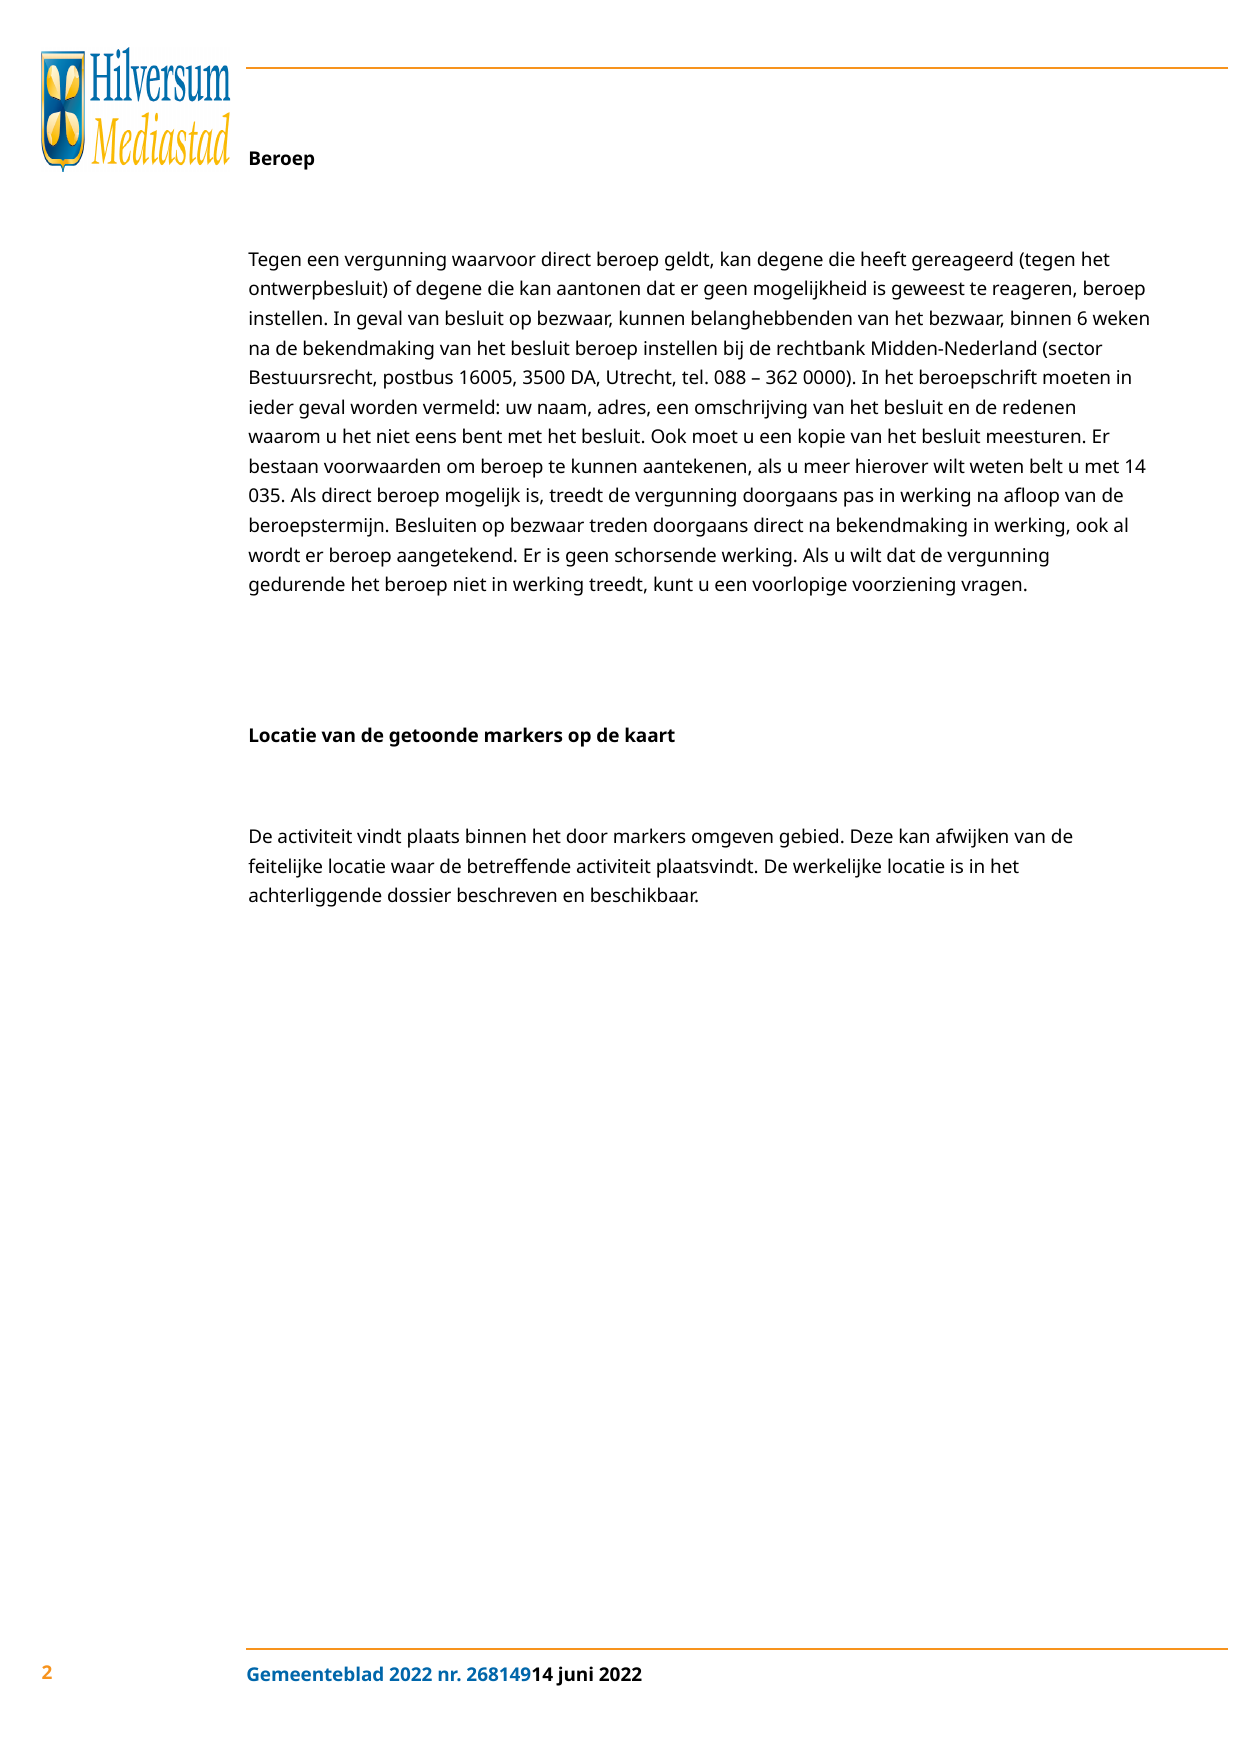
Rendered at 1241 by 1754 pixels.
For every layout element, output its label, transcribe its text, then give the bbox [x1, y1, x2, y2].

text Beroep [248, 145, 1152, 171]
text Locatie van de getoonde markers op de kaart [248, 723, 1152, 748]
text De activiteit vindt plaats binnen het door markers omgeven gebied. Deze kan afwijken van de feitelijke locatie waar de betreffende activiteit plaatsvindt. De werkelijke locatie is in het achterliggende dossier beschreven en beschikbaar. [248, 823, 1152, 908]
text Tegen een vergunning waarvoor direct beroep geldt, kan degene die heeft gereageerd (tegen het ontwerpbesluit) of degene die kan aantonen dat er geen mogelijkheid is geweest te reageren, beroep instellen. In geval van besluit op bezwaar, kunnen belanghebbenden van het bezwaar, binnen 6 weken na de bekendmaking van het besluit beroep instellen bij de rechtbank Midden-Nederland (sector Bestuursrecht, postbus 16005, 3500 DA, Utrecht, tel. 088 – 362 0000). In het beroepschrift moeten in ieder geval worden vermeld: uw naam, adres, een omschrijving van het besluit en de redenen waarom u het niet eens bent met het besluit. Ook moet u een kopie van het besluit meesturen. Er bestaan voorwaarden om beroep te kunnen aantekenen, als u meer hierover wilt weten belt u met 14 035. Als direct beroep mogelijk is, treedt de vergunning doorgaans pas in werking na afloop van de beroepstermijn. Besluiten op bezwaar treden doorgaans direct na bekendmaking in werking, ook al wordt er beroep aangetekend. Er is geen schorsende werking. Als u wilt dat de vergunning gedurende het beroep niet in werking treedt, kunt u een voorlopige voorziening vragen. [248, 246, 1152, 597]
picture [41, 47, 231, 172]
